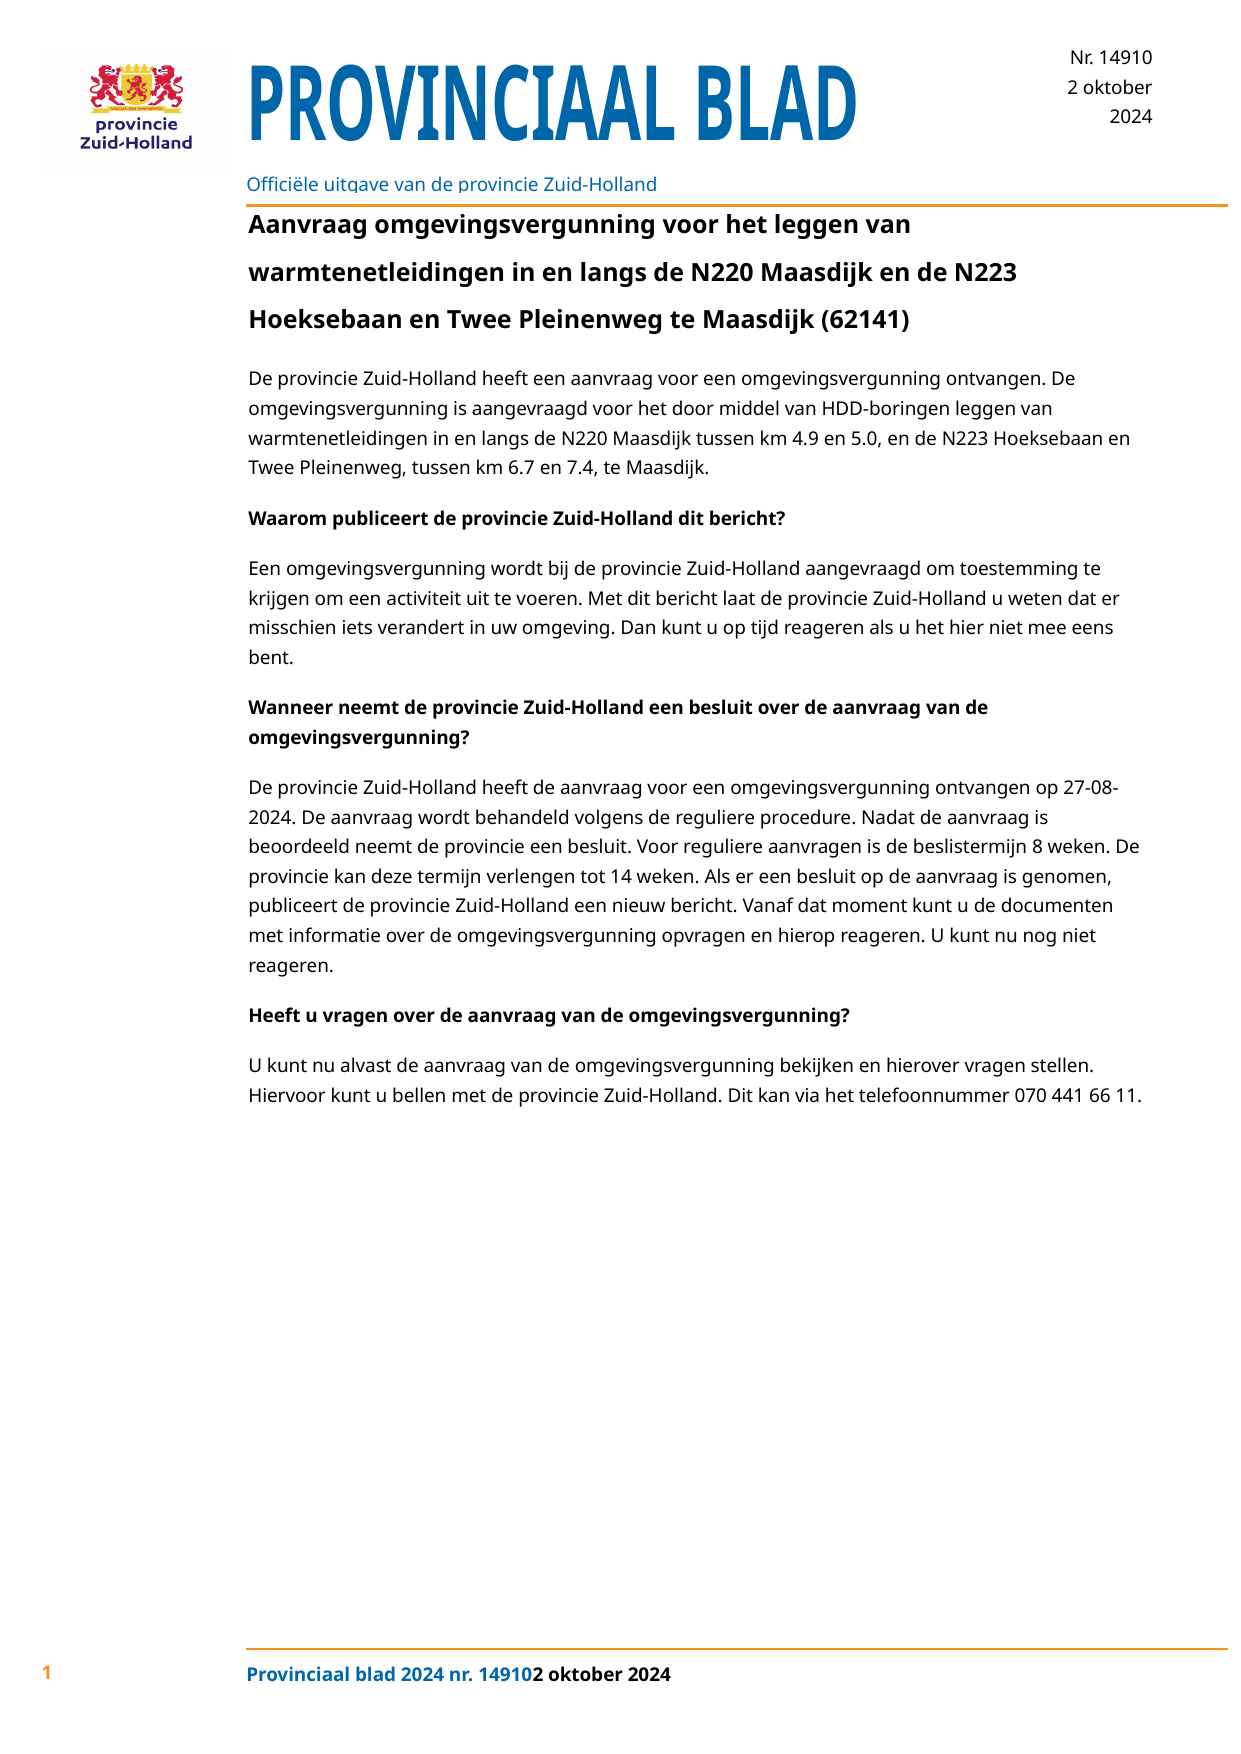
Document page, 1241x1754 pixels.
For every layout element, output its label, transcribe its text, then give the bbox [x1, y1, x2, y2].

text Een omgevingsvergunning wordt bij de provincie Zuid-Holland aangevraagd om toestemming te krijgen om een activiteit uit te voeren. Met dit bericht laat de provincie Zuid-Holland u weten dat er misschien iets verandert in uw omgeving. Dan kunt u op tijd reageren als u het hier niet mee eens bent. [248, 555, 1152, 669]
text Waarom publiceert de provincie Zuid-Holland dit bericht? [248, 505, 1152, 530]
text De provincie Zuid-Holland heeft een aanvraag voor een omgevingsvergunning ontvangen. De omgevingsvergunning is aangevraagd voor het door middel van HDD-boringen leggen van warmtenetleidingen in en langs de N220 Maasdijk tussen km 4.9 en 5.0, en de N223 Hoeksebaan en Twee Pleinenweg, tussen km 6.7 en 7.4, te Maasdijk. [248, 366, 1152, 480]
text De provincie Zuid-Holland heeft de aanvraag voor een omgevingsvergunning ontvangen op 27-08-2024. De aanvraag wordt behandeld volgens de reguliere procedure. Nadat de aanvraag is beoordeeld neemt de provincie een besluit. Voor reguliere aanvragen is de beslistermijn 8 weken. De provincie kan deze termijn verlengen tot 14 weken. Als er een besluit op de aanvraag is genomen, publiceert de provincie Zuid-Holland een nieuw bericht. Vanaf dat moment kunt u de documenten met informatie over de omgevingsvergunning opvragen en hierop reageren. U kunt nu nog niet reageren. [248, 774, 1152, 977]
text Heeft u vragen over de aanvraag van de omgevingsvergunning? [248, 1002, 1152, 1028]
picture [41, 47, 231, 172]
text Wanneer neemt de provincie Zuid-Holland een besluit over de aanvraag van de omgevingsvergunning? [248, 694, 1152, 749]
text Aanvraag omgevingsvergunning voor het leggen van warmtenetleidingen in en langs de N220 Maasdijk en de N223 Hoeksebaan en Twee Pleinenweg te Maasdijk (62141) [248, 207, 1152, 336]
text U kunt nu alvast de aanvraag van de omgevingsvergunning bekijken en hierover vragen stellen. Hiervoor kunt u bellen met de provincie Zuid-Holland. Dit kan via het telefoonnummer 070 441 66 11. [248, 1053, 1152, 1108]
